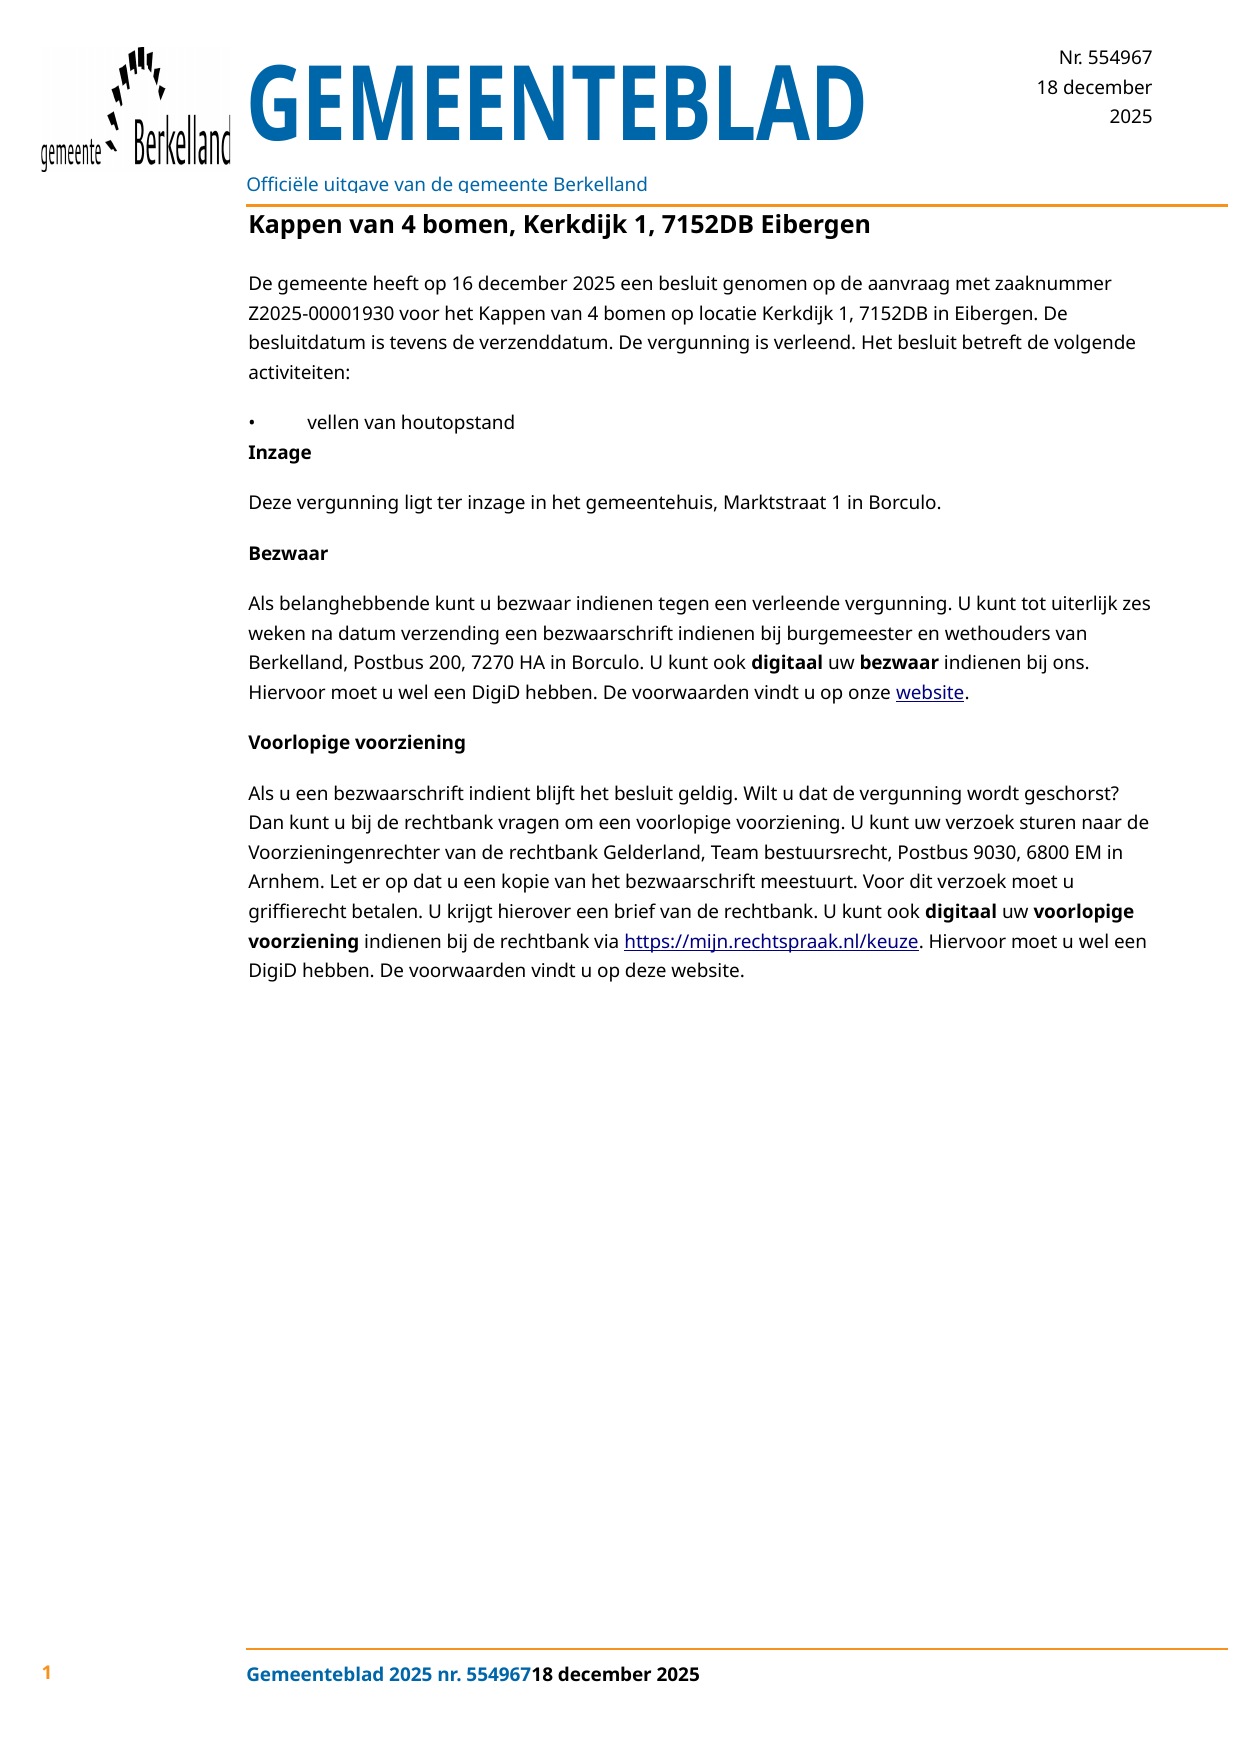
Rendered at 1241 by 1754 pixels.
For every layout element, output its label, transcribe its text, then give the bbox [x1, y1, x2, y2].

text Voorlopige voorziening [248, 729, 1152, 755]
text Als u een bezwaarschrift indient blijft het besluit geldig. Wilt u dat de vergunning wordt geschorst? Dan kunt u bij de rechtbank vragen om een voorlopige voorziening. U kunt uw verzoek sturen naar de Voorzieningenrechter van de rechtbank Gelderland, Team bestuursrecht, Postbus 9030, 6800 EM in Arnhem. Let er op dat u een kopie van het bezwaarschrift meestuurt. Voor dit verzoek moet u griffierecht betalen. U krijgt hierover een brief van de rechtbank. U kunt ook digitaal uw voorlopige voorziening indienen bij de rechtbank via https://mijn.rechtspraak.nl/keuze. Hiervoor moet u wel een DigiD hebben. De voorwaarden vindt u op deze website. [248, 780, 1152, 983]
text Deze vergunning ligt ter inzage in het gemeentehuis, Marktstraat 1 in Borculo. [248, 489, 1152, 515]
picture [41, 47, 231, 172]
text De gemeente heeft op 16 december 2025 een besluit genomen op de aanvraag met zaaknummer Z2025-00001930 voor het Kappen van 4 bomen op locatie Kerkdijk 1, 7152DB in Eibergen. De besluitdatum is tevens de verzenddatum. De vergunning is verleend. Het besluit betreft de volgende activiteiten: [248, 270, 1152, 385]
text Inzage [248, 439, 1152, 465]
text Kappen van 4 bomen, Kerkdijk 1, 7152DB Eibergen [248, 207, 1152, 241]
text Als belanghebbende kunt u bezwaar indienen tegen een verleende vergunning. U kunt tot uiterlijk zes weken na datum verzending een bezwaarschrift indienen bij burgemeester en wethouders van Berkelland, Postbus 200, 7270 HA in Borculo. U kunt ook digitaal uw bezwaar indienen bij ons. Hiervoor moet u wel een DigiD hebben. De voorwaarden vindt u op onze website. [248, 590, 1152, 705]
list vellen van houtopstand [248, 409, 1152, 435]
text Bezwaar [248, 540, 1152, 566]
